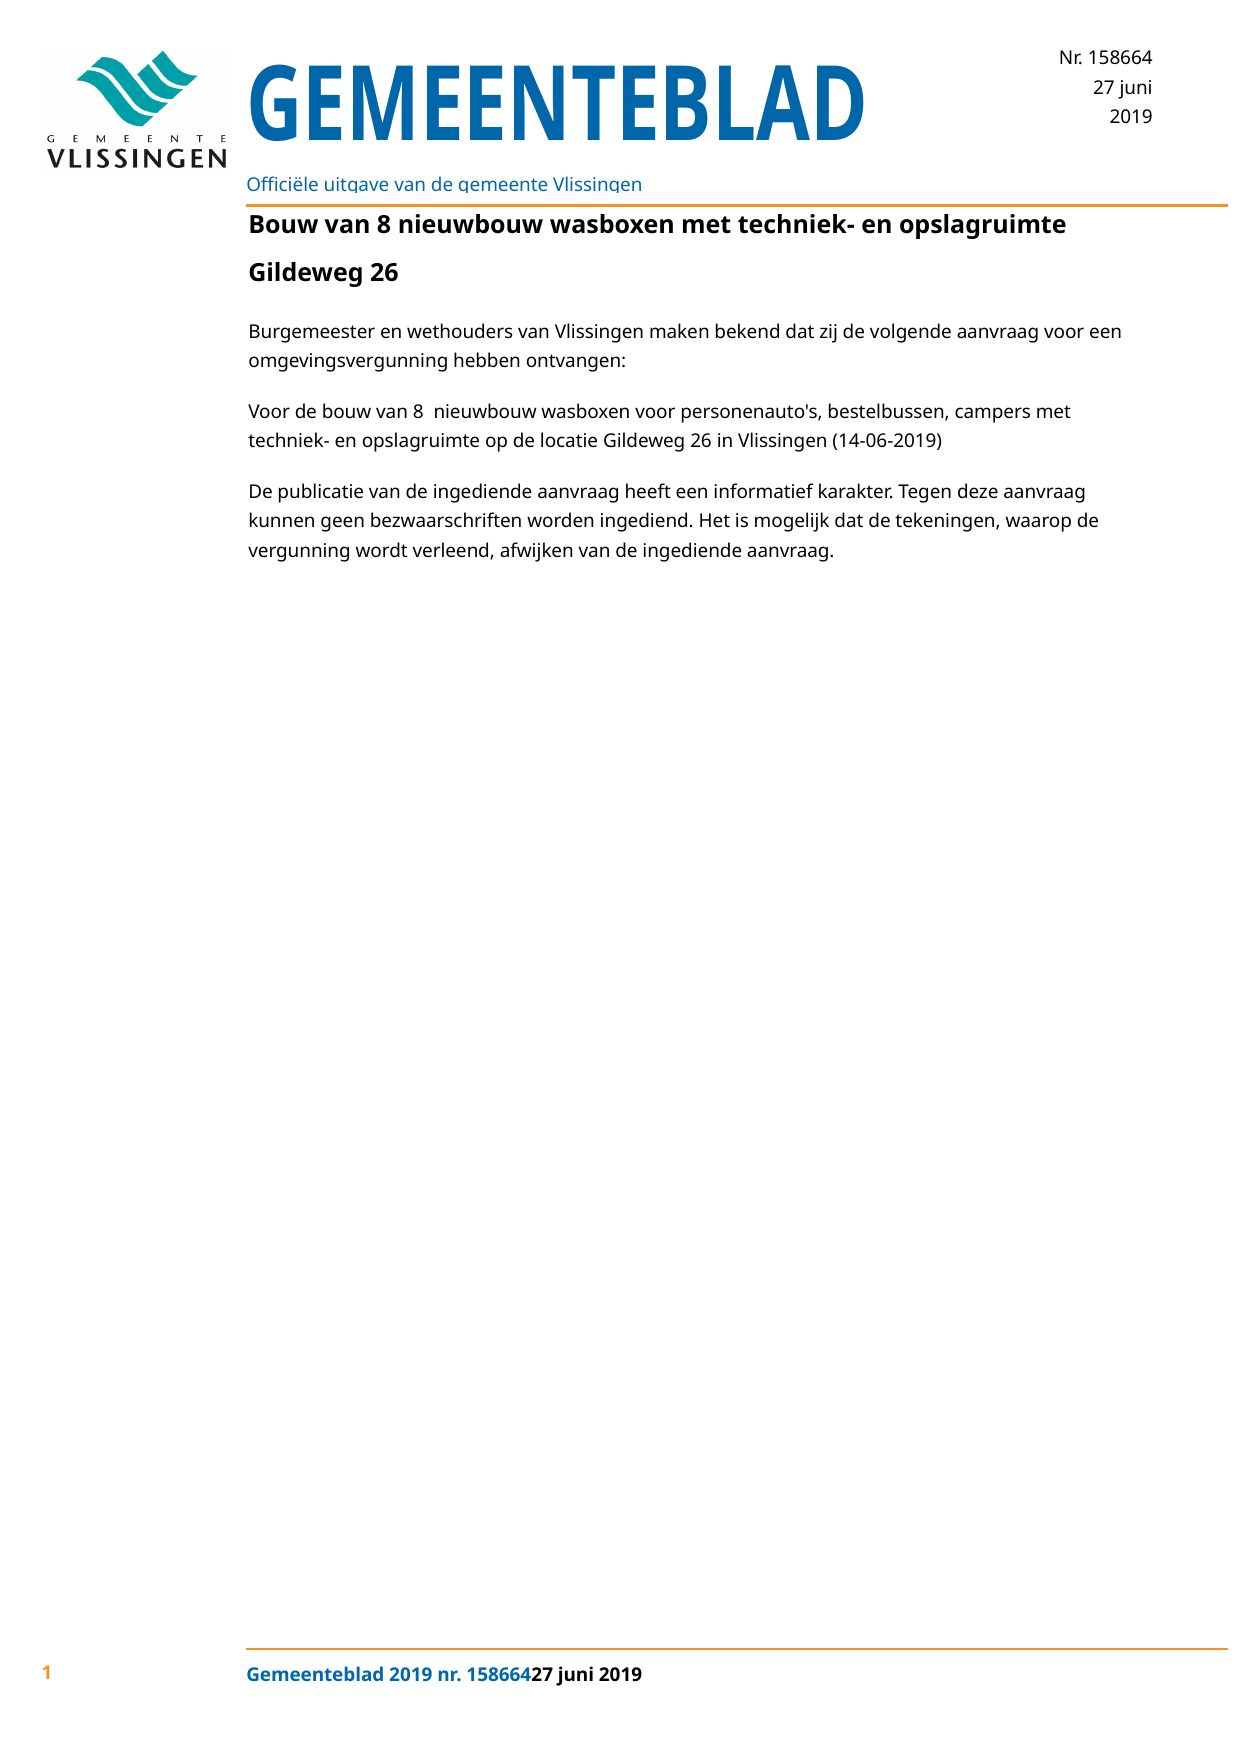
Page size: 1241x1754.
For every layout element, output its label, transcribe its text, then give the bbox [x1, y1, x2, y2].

picture [41, 47, 231, 172]
text De publicatie van de ingediende aanvraag heeft een informatief karakter. Tegen deze aanvraag kunnen geen bezwaarschriften worden ingediend. Het is mogelijk dat de tekeningen, waarop de vergunning wordt verleend, afwijken van de ingediende aanvraag. [248, 478, 1152, 563]
text Voor de bouw van 8 nieuwbouw wasboxen voor personenauto's, bestelbussen, campers met techniek- en opslagruimte op de locatie Gildeweg 26 in Vlissingen (14-06-2019) [248, 398, 1152, 453]
text Burgemeester en wethouders van Vlissingen maken bekend dat zij de volgende aanvraag voor een omgevingsvergunning hebben ontvangen: [248, 318, 1152, 373]
text Bouw van 8 nieuwbouw wasboxen met techniek- en opslagruimte Gildeweg 26 [248, 207, 1152, 288]
